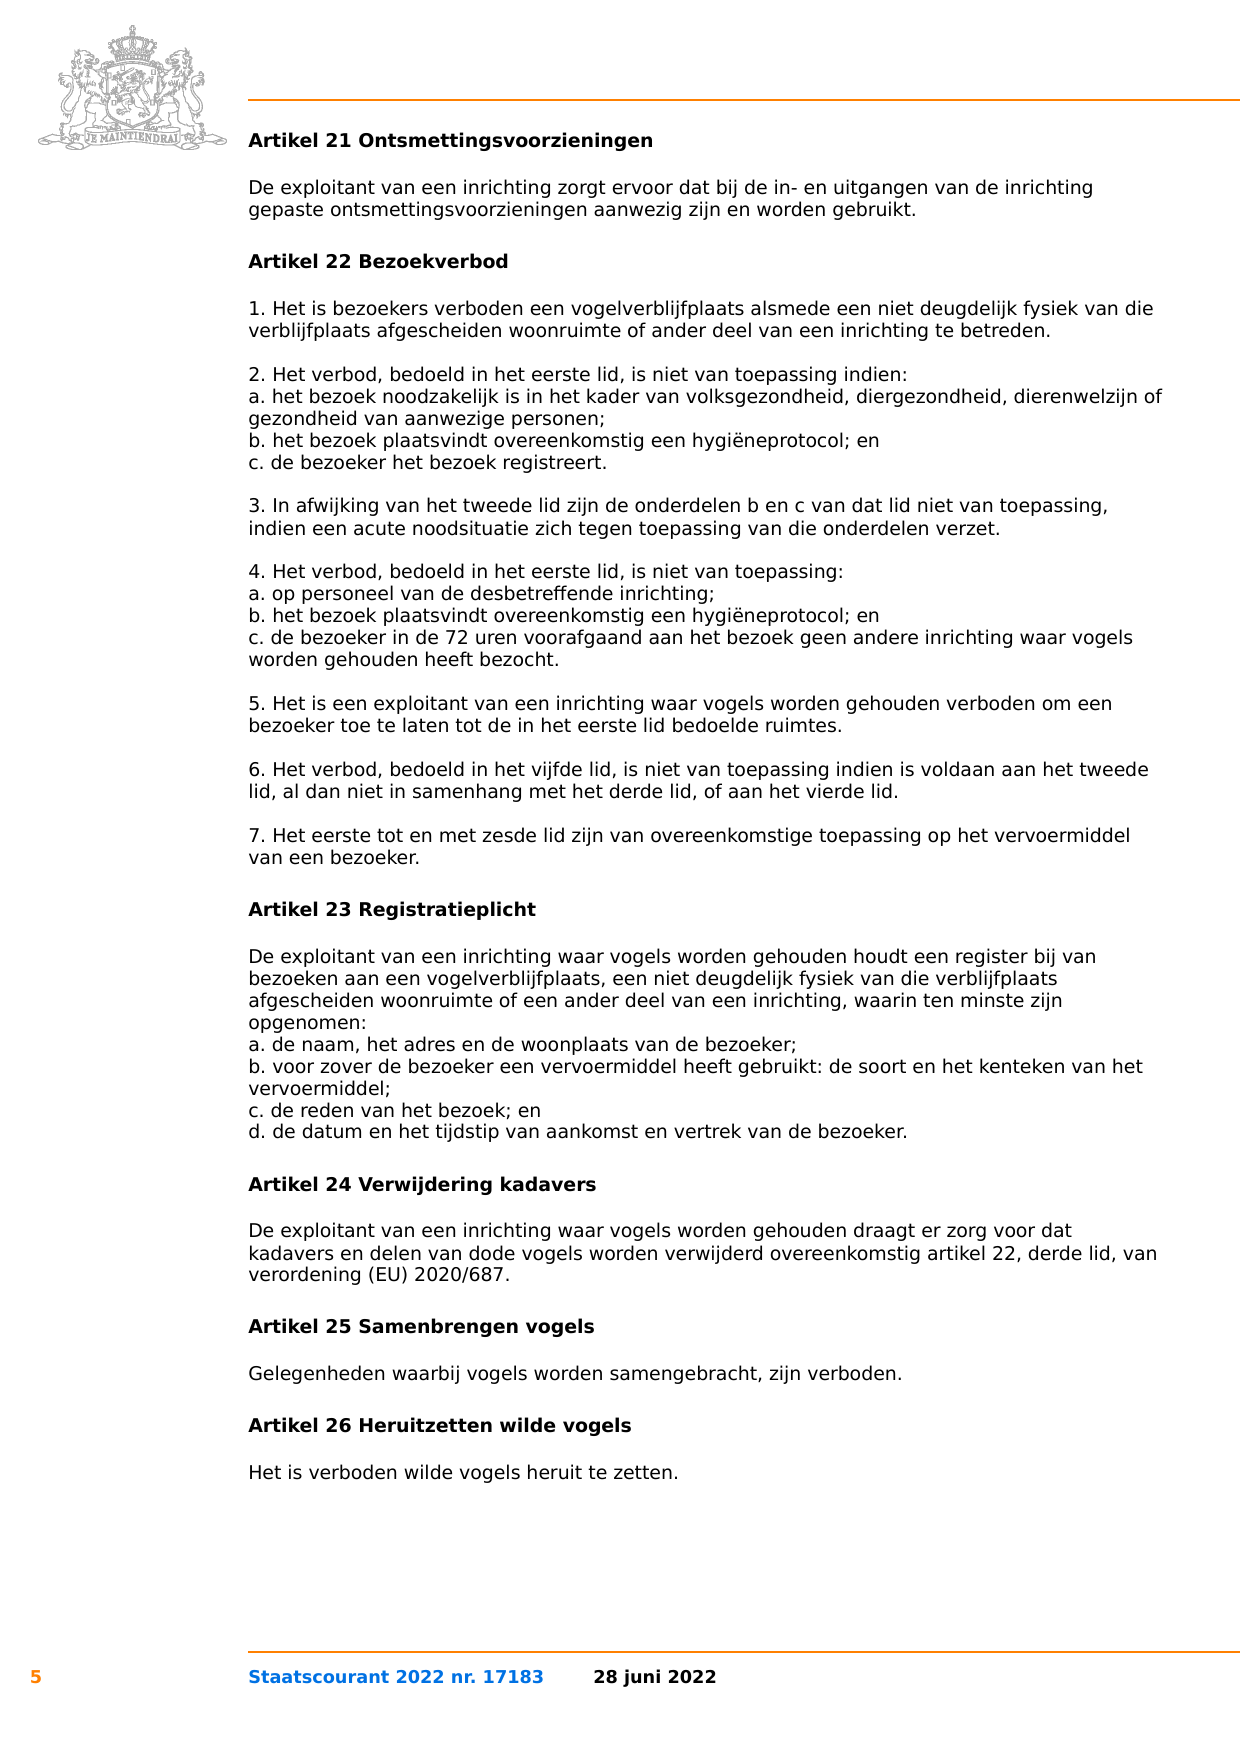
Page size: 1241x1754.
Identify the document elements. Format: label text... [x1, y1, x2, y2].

text 6. Het verbod, bedoeld in het vijfde lid, is niet van toepassing indien is voldaan aan het tweede lid, al dan niet in samenhang met het derde lid, of aan het vierde lid. [248, 759, 1163, 803]
text c. de bezoeker in de 72 uren voorafgaand aan het bezoek geen andere inrichting waar vogels worden gehouden heeft bezocht. [248, 627, 1163, 671]
text b. het bezoek plaatsvindt overeenkomstig een hygiëneprotocol; en [248, 605, 1163, 627]
text d. de datum en het tijdstip van aankomst en vertrek van de bezoeker. [248, 1121, 1163, 1143]
subtitle Artikel 24 Verwijdering kadavers [248, 1173, 1163, 1195]
text c. de bezoeker het bezoek registreert. [248, 452, 1163, 473]
text De exploitant van een inrichting zorgt ervoor dat bij de in- en uitgangen van de inrichting gepaste ontsmettingsvoorzieningen aanwezig zijn en worden gebruikt. [248, 177, 1163, 221]
text Het is verboden wilde vogels heruit te zetten. [248, 1462, 1163, 1484]
picture [38, 25, 227, 150]
text 4. Het verbod, bedoeld in het eerste lid, is niet van toepassing: [248, 561, 1163, 583]
subtitle Artikel 25 Samenbrengen vogels [248, 1316, 1163, 1338]
text De exploitant van een inrichting waar vogels worden gehouden draagt er zorg voor dat kadavers en delen van dode vogels worden verwijderd overeenkomstig artikel 22, derde lid, van verordening (EU) 2020/687. [248, 1220, 1163, 1286]
subtitle Artikel 23 Registratieplicht [248, 899, 1163, 921]
text 7. Het eerste tot en met zesde lid zijn van overeenkomstige toepassing op het vervoermiddel van een bezoeker. [248, 825, 1163, 869]
text b. voor zover de bezoeker een vervoermiddel heeft gebruikt: de soort en het kenteken van het vervoermiddel; [248, 1056, 1163, 1099]
text 2. Het verbod, bedoeld in het eerste lid, is niet van toepassing indien: [248, 364, 1163, 386]
text a. de naam, het adres en de woonplaats van de bezoeker; [248, 1033, 1163, 1056]
subtitle Artikel 22 Bezoekverbod [248, 251, 1163, 273]
text 5. Het is een exploitant van een inrichting waar vogels worden gehouden verboden om een bezoeker toe te laten tot de in het eerste lid bedoelde ruimtes. [248, 693, 1163, 737]
subtitle Artikel 21 Ontsmettingsvoorzieningen [248, 130, 1163, 152]
text Gelegenheden waarbij vogels worden samengebracht, zijn verboden. [248, 1363, 1163, 1385]
text a. op personeel van de desbetreffende inrichting; [248, 583, 1163, 605]
text c. de reden van het bezoek; en [248, 1099, 1163, 1121]
text 1. Het is bezoekers verboden een vogelverblijfplaats alsmede een niet deugdelijk fysiek van die verblijfplaats afgescheiden woonruimte of ander deel van een inrichting te betreden. [248, 298, 1163, 342]
text De exploitant van een inrichting waar vogels worden gehouden houdt een register bij van bezoeken aan een vogelverblijfplaats, een niet deugdelijk fysiek van die verblijfplaats afgescheiden woonruimte of een ander deel van een inrichting, waarin ten minste zijn opgenomen: [248, 946, 1163, 1033]
subtitle Artikel 26 Heruitzetten wilde vogels [248, 1415, 1163, 1437]
text 3. In afwijking van het tweede lid zijn de onderdelen b en c van dat lid niet van toepassing, indien een acute noodsituatie zich tegen toepassing van die onderdelen verzet. [248, 495, 1163, 539]
text a. het bezoek noodzakelijk is in het kader van volksgezondheid, diergezondheid, dierenwelzijn of gezondheid van aanwezige personen; [248, 386, 1163, 429]
text b. het bezoek plaatsvindt overeenkomstig een hygiëneprotocol; en [248, 429, 1163, 452]
